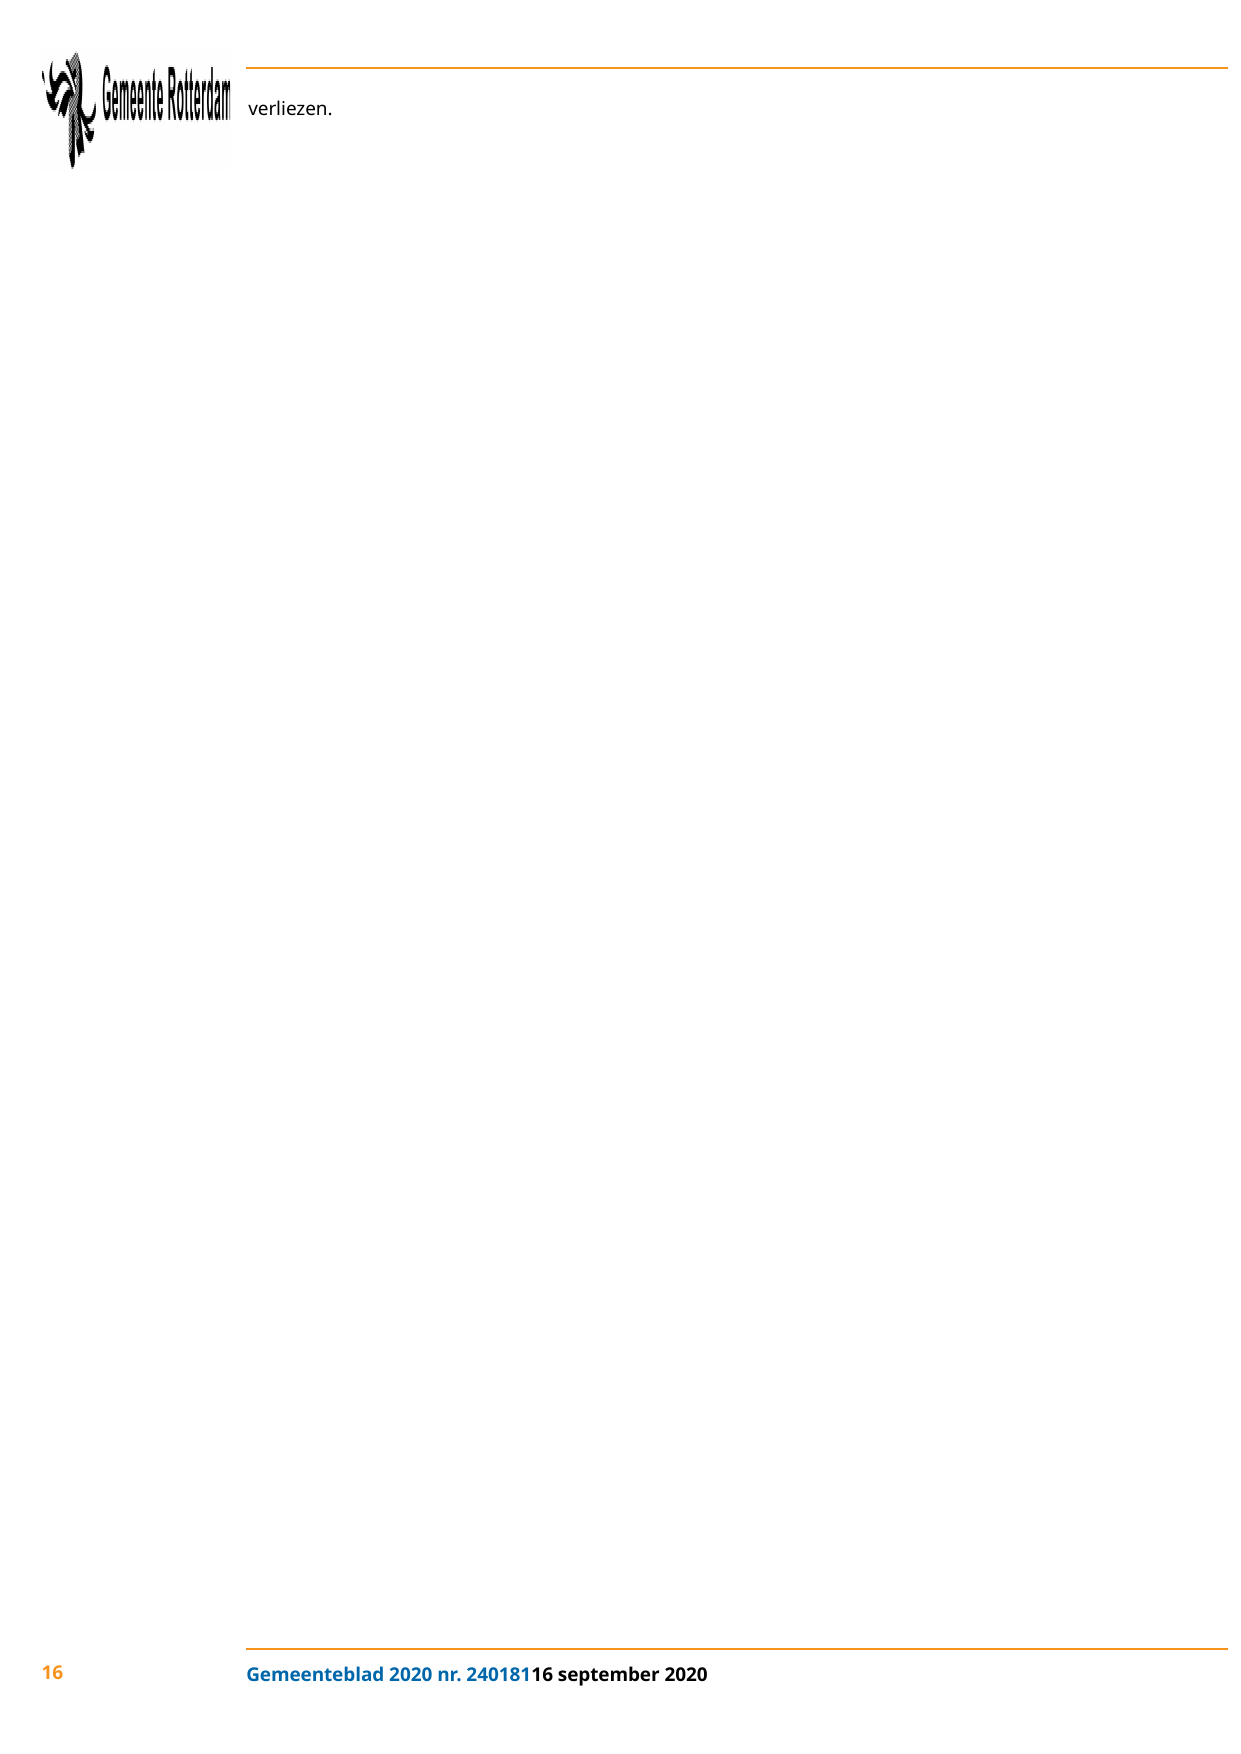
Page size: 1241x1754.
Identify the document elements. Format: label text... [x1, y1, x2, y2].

picture [41, 47, 231, 172]
text verliezen. [248, 95, 1152, 121]
